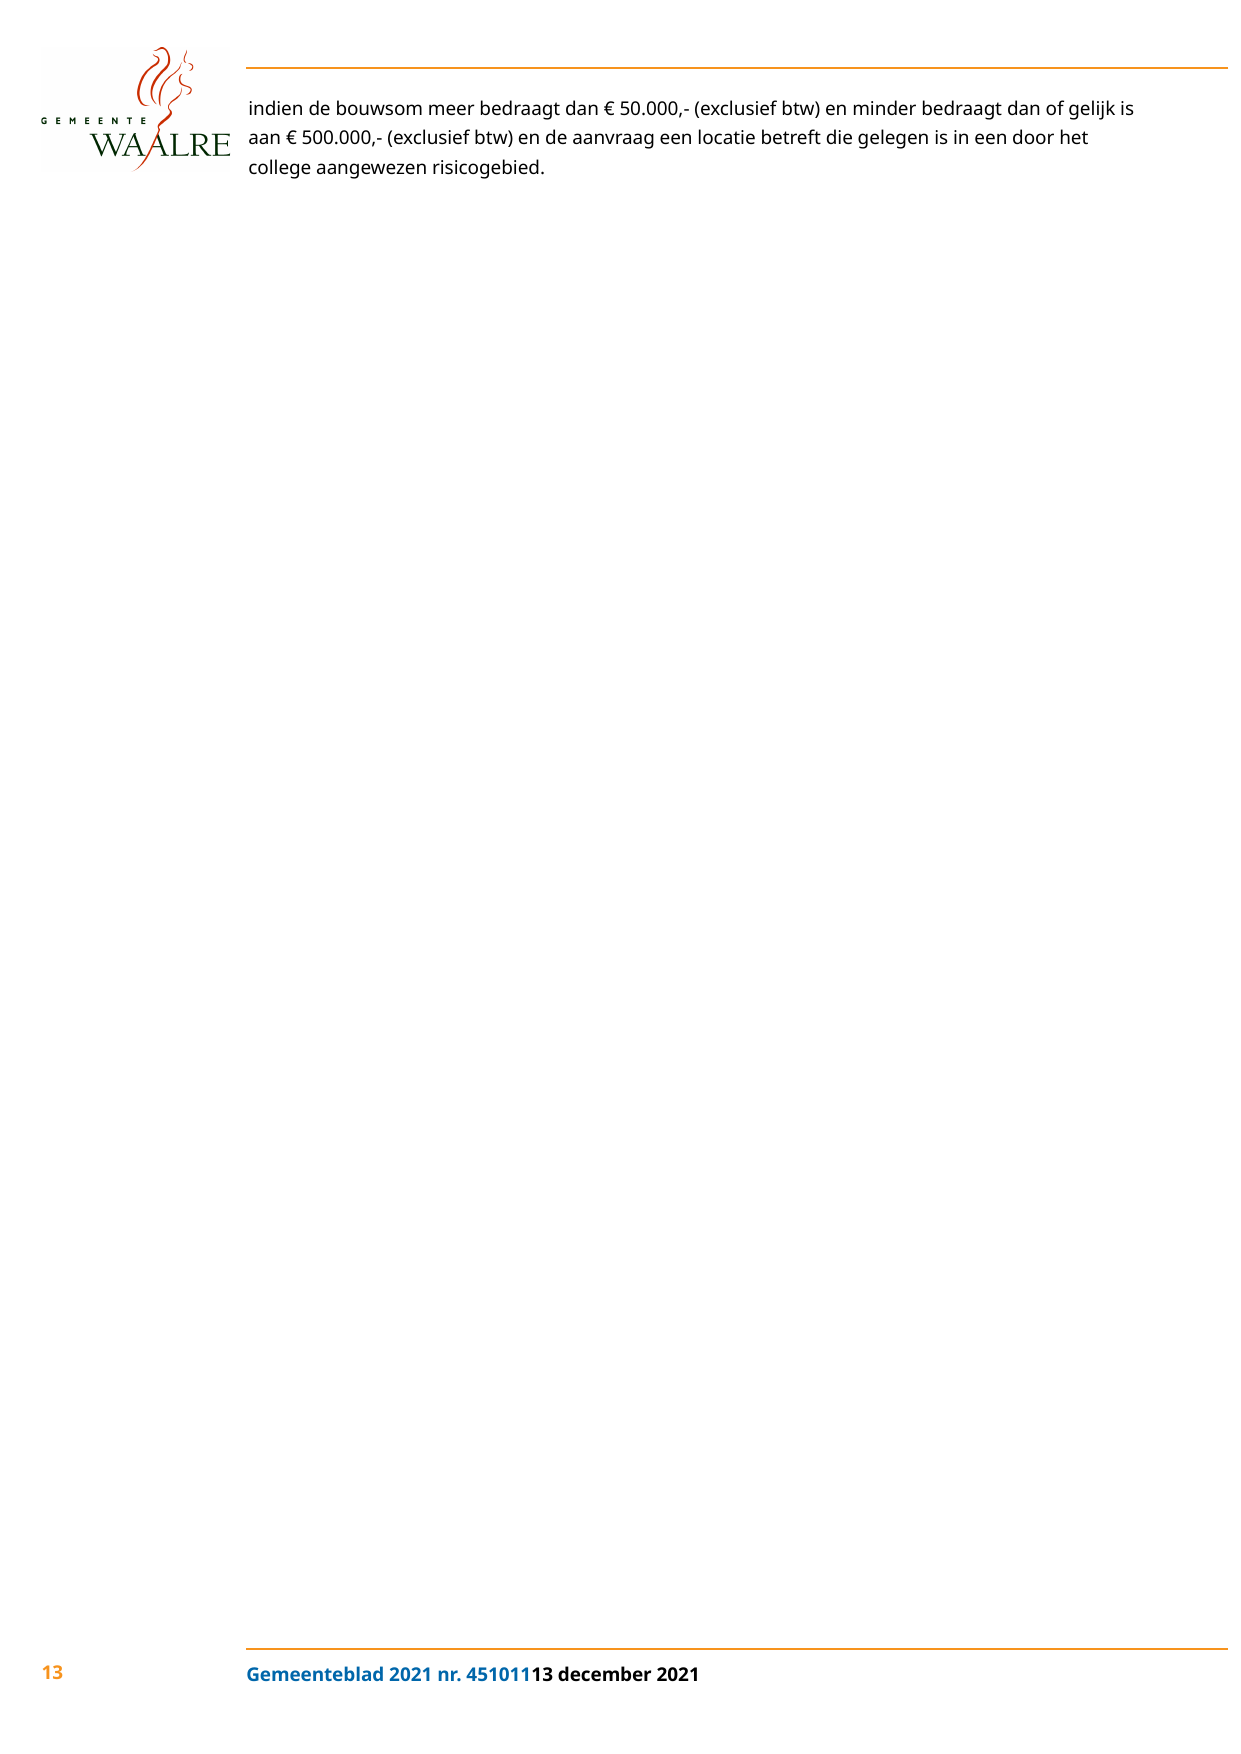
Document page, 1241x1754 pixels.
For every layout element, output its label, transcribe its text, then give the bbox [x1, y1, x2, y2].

text indien de bouwsom meer bedraagt dan € 50.000,- (exclusief btw) en minder bedraagt dan of gelijk is aan € 500.000,- (exclusief btw) en de aanvraag een locatie betreft die gelegen is in een door het college aangewezen risicogebied. [248, 95, 1152, 180]
picture [41, 47, 231, 172]
